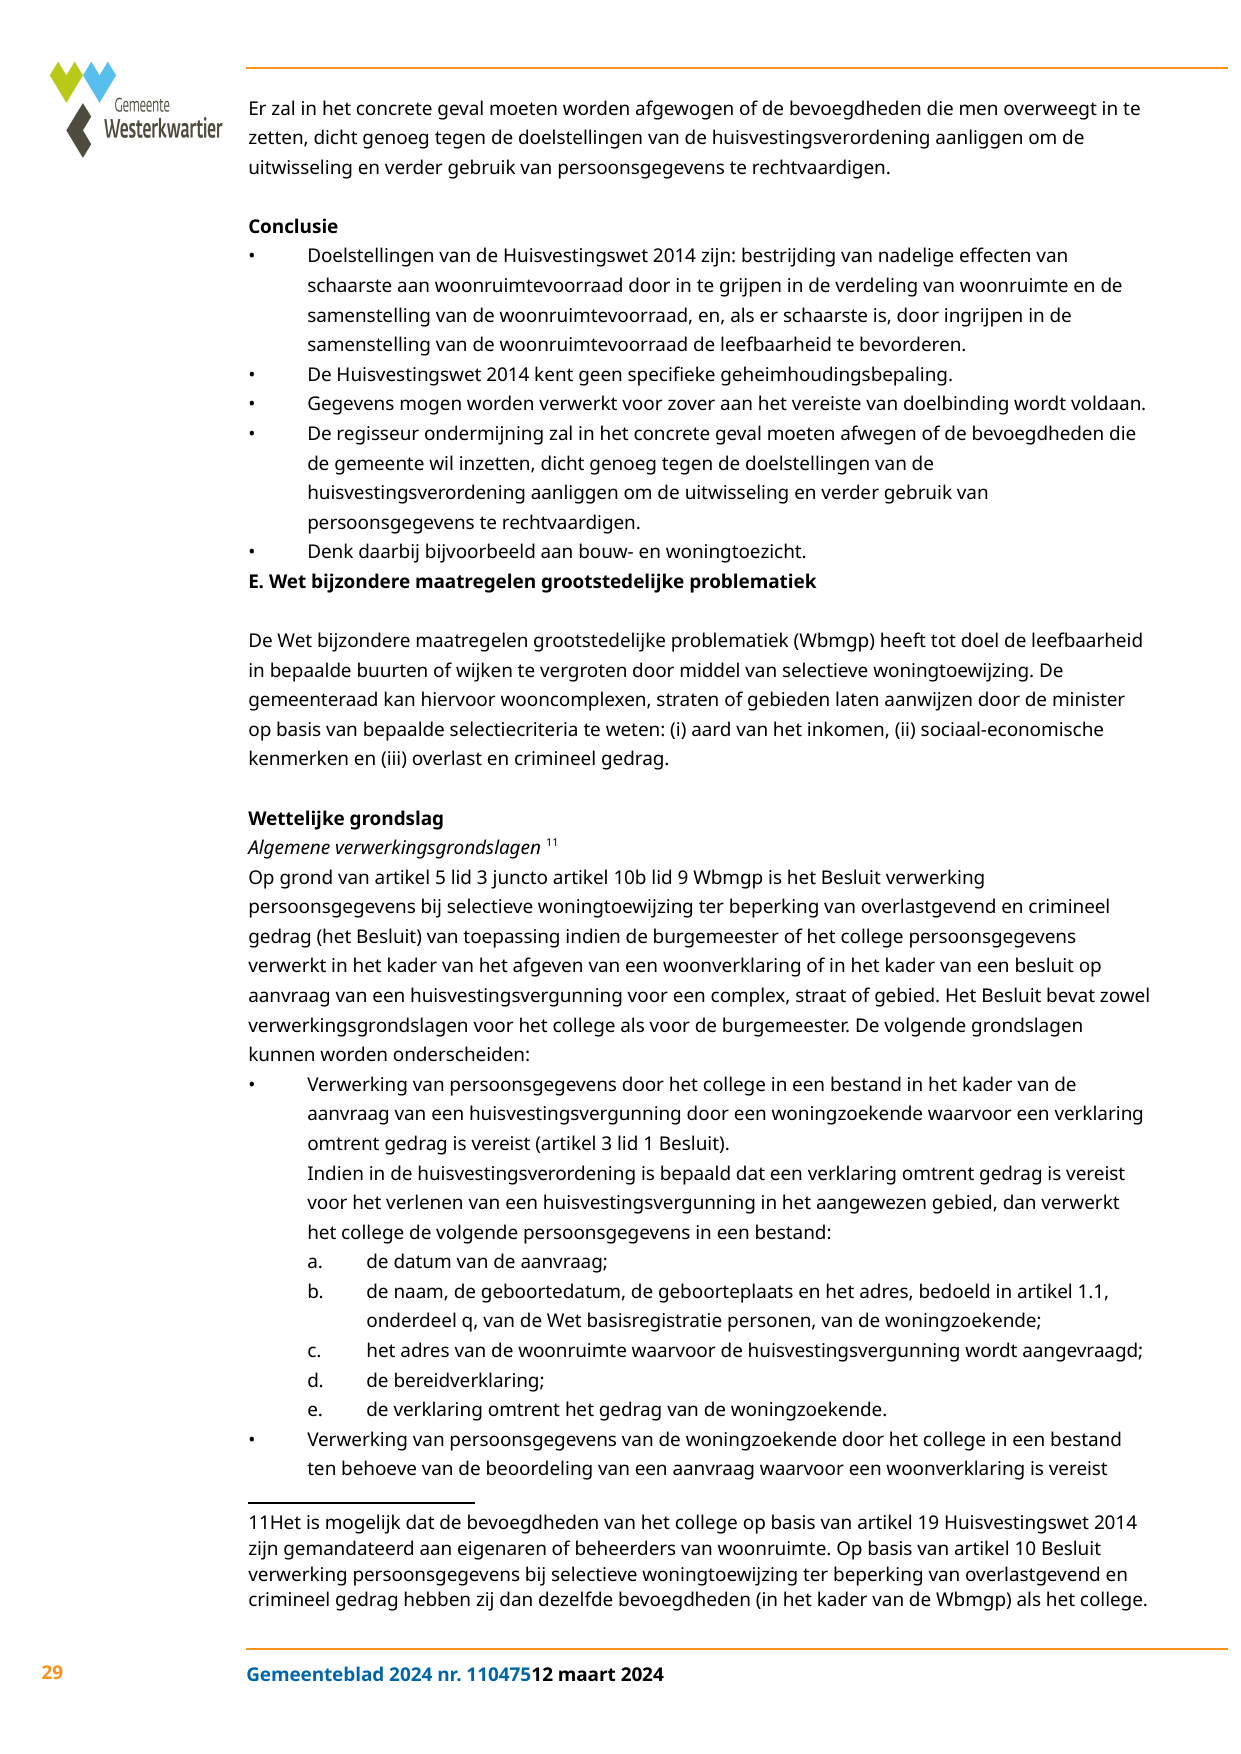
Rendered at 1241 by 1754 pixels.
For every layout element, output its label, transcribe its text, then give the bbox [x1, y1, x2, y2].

picture [41, 47, 231, 172]
text De Wet bijzondere maatregelen grootstedelijke problematiek (Wbmgp) heeft tot doel de leefbaarheid in bepaalde buurten of wijken te vergroten door middel van selectieve woningtoewijzing. De gemeenteraad kan hiervoor wooncomplexen, straten of gebieden laten aanwijzen door de minister op basis van bepaalde selectiecriteria te weten: (i) aard van het inkomen, (ii) sociaal-economische kenmerken en (iii) overlast en crimineel gedrag. [248, 627, 1152, 771]
list De Huisvestingswet 2014 kent geen specifieke geheimhoudingsbepaling. [248, 361, 1152, 387]
list Gegevens mogen worden verwerkt voor zover aan het vereiste van doelbinding wordt voldaan. [248, 391, 1152, 416]
text E. Wet bijzondere maatregelen grootstedelijke problematiek [248, 568, 1152, 594]
list Indien in de huisvestingsverordening is bepaald dat een verklaring omtrent gedrag is vereist voor het verlenen van een huisvestingsvergunning in het aangewezen gebied, dan verwerkt het college de volgende persoonsgegevens in een bestand: [248, 1160, 1152, 1245]
text Algemene verwerkingsgrondslagen [248, 834, 1152, 860]
list de verklaring omtrent het gedrag van de woningzoekende. [307, 1396, 1152, 1422]
list Doelstellingen van de Huisvestingswet 2014 zijn: bestrijding van nadelige effecten van schaarste aan woonruimtevoorraad door in te grijpen in de verdeling van woonruimte en de samenstelling van de woonruimtevoorraad, en, als er schaarste is, door ingrijpen in de samenstelling van de woonruimtevoorraad de leefbaarheid te bevorderen. [248, 243, 1152, 357]
list het adres van de woonruimte waarvoor de huisvestingsvergunning wordt aangevraagd; [307, 1337, 1152, 1363]
text Het is mogelijk dat de bevoegdheden van het college op basis van artikel 19 Huisvestingswet 2014 zijn gemandateerd aan eigenaren of beheerders van woonruimte. Op basis van artikel 10 Besluit verwerking persoonsgegevens bij selectieve woningtoewijzing ter beperking van overlastgevend en crimineel gedrag hebben zij dan dezelfde bevoegdheden (in het kader van de Wbmgp) als het college. [248, 1509, 1152, 1612]
text Wettelijke grondslag [248, 805, 1152, 831]
text Er zal in het concrete geval moeten worden afgewogen of de bevoegdheden die men overweegt in te zetten, dicht genoeg tegen de doelstellingen van de huisvestingsverordening aanliggen om de uitwisseling en verder gebruik van persoonsgegevens te rechtvaardigen. [248, 95, 1152, 180]
list Verwerking van persoonsgegevens van de woningzoekende door het college in een bestand ten behoeve van de beoordeling van een aanvraag waarvoor een woonverklaring is vereist [248, 1426, 1152, 1481]
list de naam, de geboortedatum, de geboorteplaats en het adres, bedoeld in artikel 1.1, onderdeel q, van de Wet basisregistratie personen, van de woningzoekende; [307, 1278, 1152, 1333]
list Denk daarbij bijvoorbeeld aan bouw- en woningtoezicht. [248, 538, 1152, 564]
text Op grond van artikel 5 lid 3 juncto artikel 10b lid 9 Wbmgp is het Besluit verwerking persoonsgegevens bij selectieve woningtoewijzing ter beperking van overlastgevend en crimineel gedrag (het Besluit) van toepassing indien de burgemeester of het college persoonsgegevens verwerkt in het kader van het afgeven van een woonverklaring of in het kader van een besluit op aanvraag van een huisvestingsvergunning voor een complex, straat of gebied. Het Besluit bevat zowel verwerkingsgrondslagen voor het college als voor de burgemeester. De volgende grondslagen kunnen worden onderscheiden: [248, 864, 1152, 1067]
list De regisseur ondermijning zal in het concrete geval moeten afwegen of de bevoegdheden die de gemeente wil inzetten, dicht genoeg tegen de doelstellingen van de huisvestingsverordening aanliggen om de uitwisseling en verder gebruik van persoonsgegevens te rechtvaardigen. [248, 420, 1152, 535]
list Verwerking van persoonsgegevens door het college in een bestand in het kader van de aanvraag van een huisvestingsvergunning door een woningzoekende waarvoor een verklaring omtrent gedrag is vereist (artikel 3 lid 1 Besluit). [248, 1071, 1152, 1156]
list de bereidverklaring; [307, 1367, 1152, 1393]
list de datum van de aanvraag; [307, 1248, 1152, 1274]
text Conclusie [248, 213, 1152, 239]
